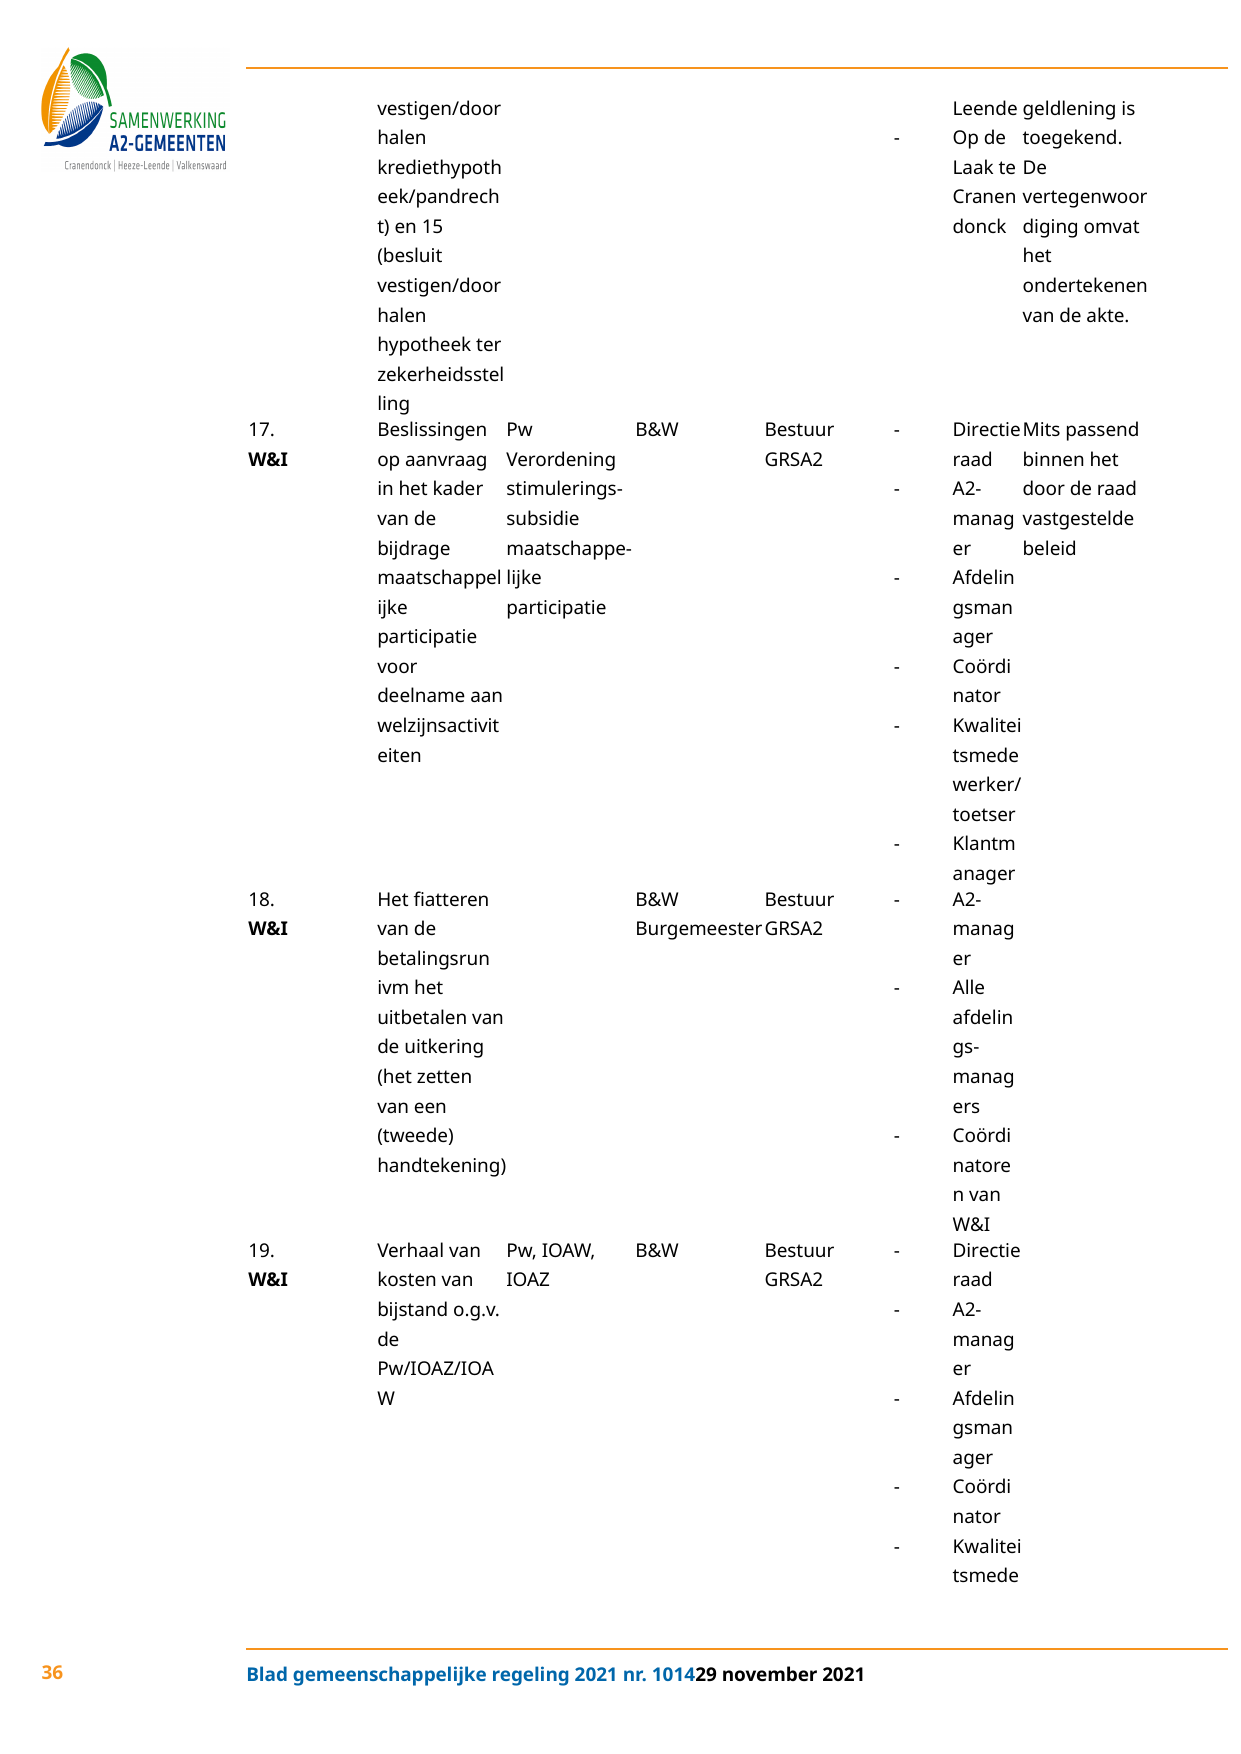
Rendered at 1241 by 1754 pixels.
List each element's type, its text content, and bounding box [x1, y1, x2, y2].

table_cell vestigen/doorhalen krediethypotheek/pandrecht) en 15 (besluit vestigen/doorhalen hypotheek ter zekerheidsstelling [377, 95, 506, 416]
table_cell B&W [635, 416, 764, 886]
table_cell Pw Verordening stimulerings-subsidie maatschappe-lijke participatie [506, 416, 635, 886]
table_cell Bestuur GRSA2 [764, 886, 893, 1237]
table_cell Verhaal van kosten van bijstand o.g.v. de Pw/IOAZ/IOAW [377, 1237, 506, 1588]
picture [41, 47, 231, 172]
table_cell geldlening is toegekend. De vertegenwoordiging omvat het ondertekenen van de akte. [1023, 95, 1152, 416]
table_cell B&W Burgemeester [635, 886, 764, 1237]
table_cell Pw, IOAW, IOAZ [506, 1237, 635, 1588]
table_cell Leende Op de Laak te Cranendonck [894, 95, 1022, 416]
table_cell [764, 95, 893, 416]
table_cell A2-manager Alle afdelings- managers Coördinatoren van W&I [894, 886, 1022, 1237]
table_cell 17. W&I [248, 416, 377, 886]
table_cell 19. W&I [248, 1237, 377, 1588]
table_cell [1023, 1237, 1152, 1588]
table_cell Mits passend binnen het door de raad vastgestelde beleid [1023, 416, 1152, 886]
table_cell [506, 886, 635, 1237]
table_cell Bestuur GRSA2 [764, 416, 893, 886]
table_cell Directieraad A2-manager Afdelingsmanager Coördinator Kwaliteitsmede [894, 1237, 1022, 1588]
table_cell [506, 95, 635, 416]
table_cell [635, 95, 764, 416]
table_cell Beslissingen op aanvraag in het kader van de bijdrage maatschappelijke participatie voor deelname aan welzijnsactiviteiten [377, 416, 506, 886]
table_cell 18. W&I [248, 886, 377, 1237]
table_cell B&W [635, 1237, 764, 1588]
table_cell [1023, 886, 1152, 1237]
table_cell Bestuur GRSA2 [764, 1237, 893, 1588]
table_cell [248, 95, 377, 416]
table_cell Het fiatteren van de betalingsrun ivm het uitbetalen van de uitkering (het zetten van een (tweede) handtekening) [377, 886, 506, 1237]
table_cell Directieraad A2-manager Afdelingsmanager Coördinator Kwaliteitsmedewerker/toetser Klantmanager [894, 416, 1022, 886]
